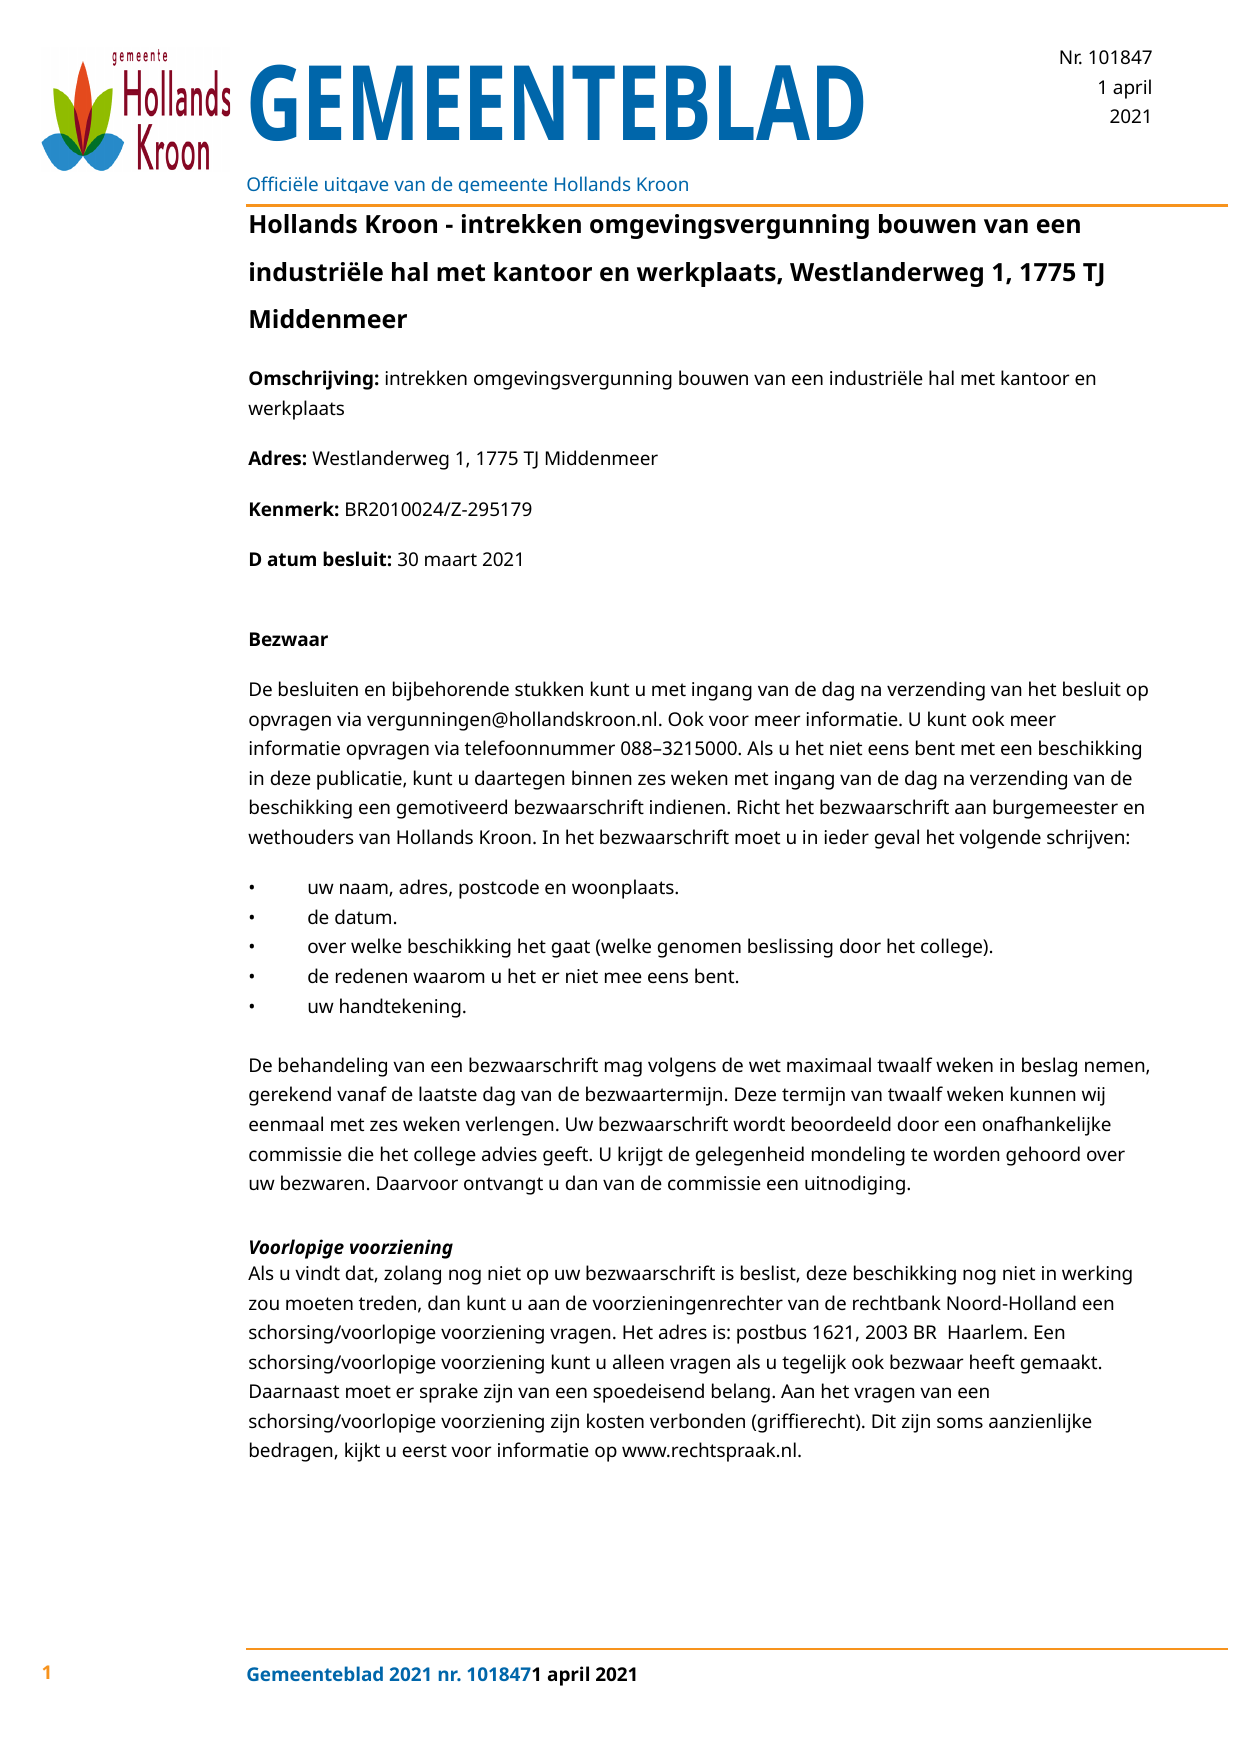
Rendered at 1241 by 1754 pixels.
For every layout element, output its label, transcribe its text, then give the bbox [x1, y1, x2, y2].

text Voorlopige voorziening [248, 1234, 1152, 1260]
list over welke beschikking het gaat (welke genomen beslissing door het college). [248, 934, 1152, 959]
table_header [700, 546, 1152, 572]
list de redenen waarom u het er niet mee eens bent. [248, 963, 1152, 989]
picture [41, 47, 231, 172]
text Adres: Westlanderweg 1, 1775 TJ Middenmeer [248, 446, 1152, 471]
text Omschrijving: intrekken omgevingsvergunning bouwen van een industriële hal met kantoor en werkplaats [248, 366, 1152, 421]
table_header D atum besluit: 30 maart 2021 [248, 546, 700, 572]
list uw handtekening. [248, 993, 1152, 1019]
list uw naam, adres, postcode en woonplaats. [248, 874, 1152, 900]
text De behandeling van een bezwaarschrift mag volgens de wet maximaal twaalf weken in beslag nemen, gerekend vanaf de laatste dag van de bezwaartermijn. Deze termijn van twaalf weken kunnen wij eenmaal met zes weken verlengen. Uw bezwaarschrift wordt beoordeeld door een onafhankelijke commissie die het college advies geeft. U krijgt de gelegenheid mondeling te worden gehoord over uw bezwaren. Daarvoor ontvangt u dan van de commissie een uitnodiging. [248, 1052, 1152, 1196]
text Bezwaar [248, 626, 1152, 652]
text De besluiten en bijbehorende stukken kunt u met ingang van de dag na verzending van het besluit op opvragen via vergunningen@hollandskroon.nl. Ook voor meer informatie. U kunt ook meer informatie opvragen via telefoonnummer 088–3215000. Als u het niet eens bent met een beschikking in deze publicatie, kunt u daartegen binnen zes weken met ingang van de dag na verzending van de beschikking een gemotiveerd bezwaarschrift indienen. Richt het bezwaarschrift aan burgemeester en wethouders van Hollands Kroon. In het bezwaarschrift moet u in ieder geval het volgende schrijven: [248, 676, 1152, 850]
text Als u vindt dat, zolang nog niet op uw bezwaarschrift is beslist, deze beschikking nog niet in werking zou moeten treden, dan kunt u aan de voorzieningenrechter van de rechtbank Noord-Holland een schorsing/voorlopige voorziening vragen. Het adres is: postbus 1621, 2003 BR Haarlem. Een schorsing/voorlopige voorziening kunt u alleen vragen als u tegelijk ook bezwaar heeft gemaakt. Daarnaast moet er sprake zijn van een spoedeisend belang. Aan het vragen van een schorsing/voorlopige voorziening zijn kosten verbonden (griffierecht). Dit zijn soms aanzienlijke bedragen, kijkt u eerst voor informatie op www.rechtspraak.nl. [248, 1260, 1152, 1463]
text Hollands Kroon - intrekken omgevingsvergunning bouwen van een industriële hal met kantoor en werkplaats, Westlanderweg 1, 1775 TJ Middenmeer [248, 207, 1152, 336]
list de datum. [248, 904, 1152, 930]
text Kenmerk: BR2010024/Z-295179 [248, 496, 1152, 522]
